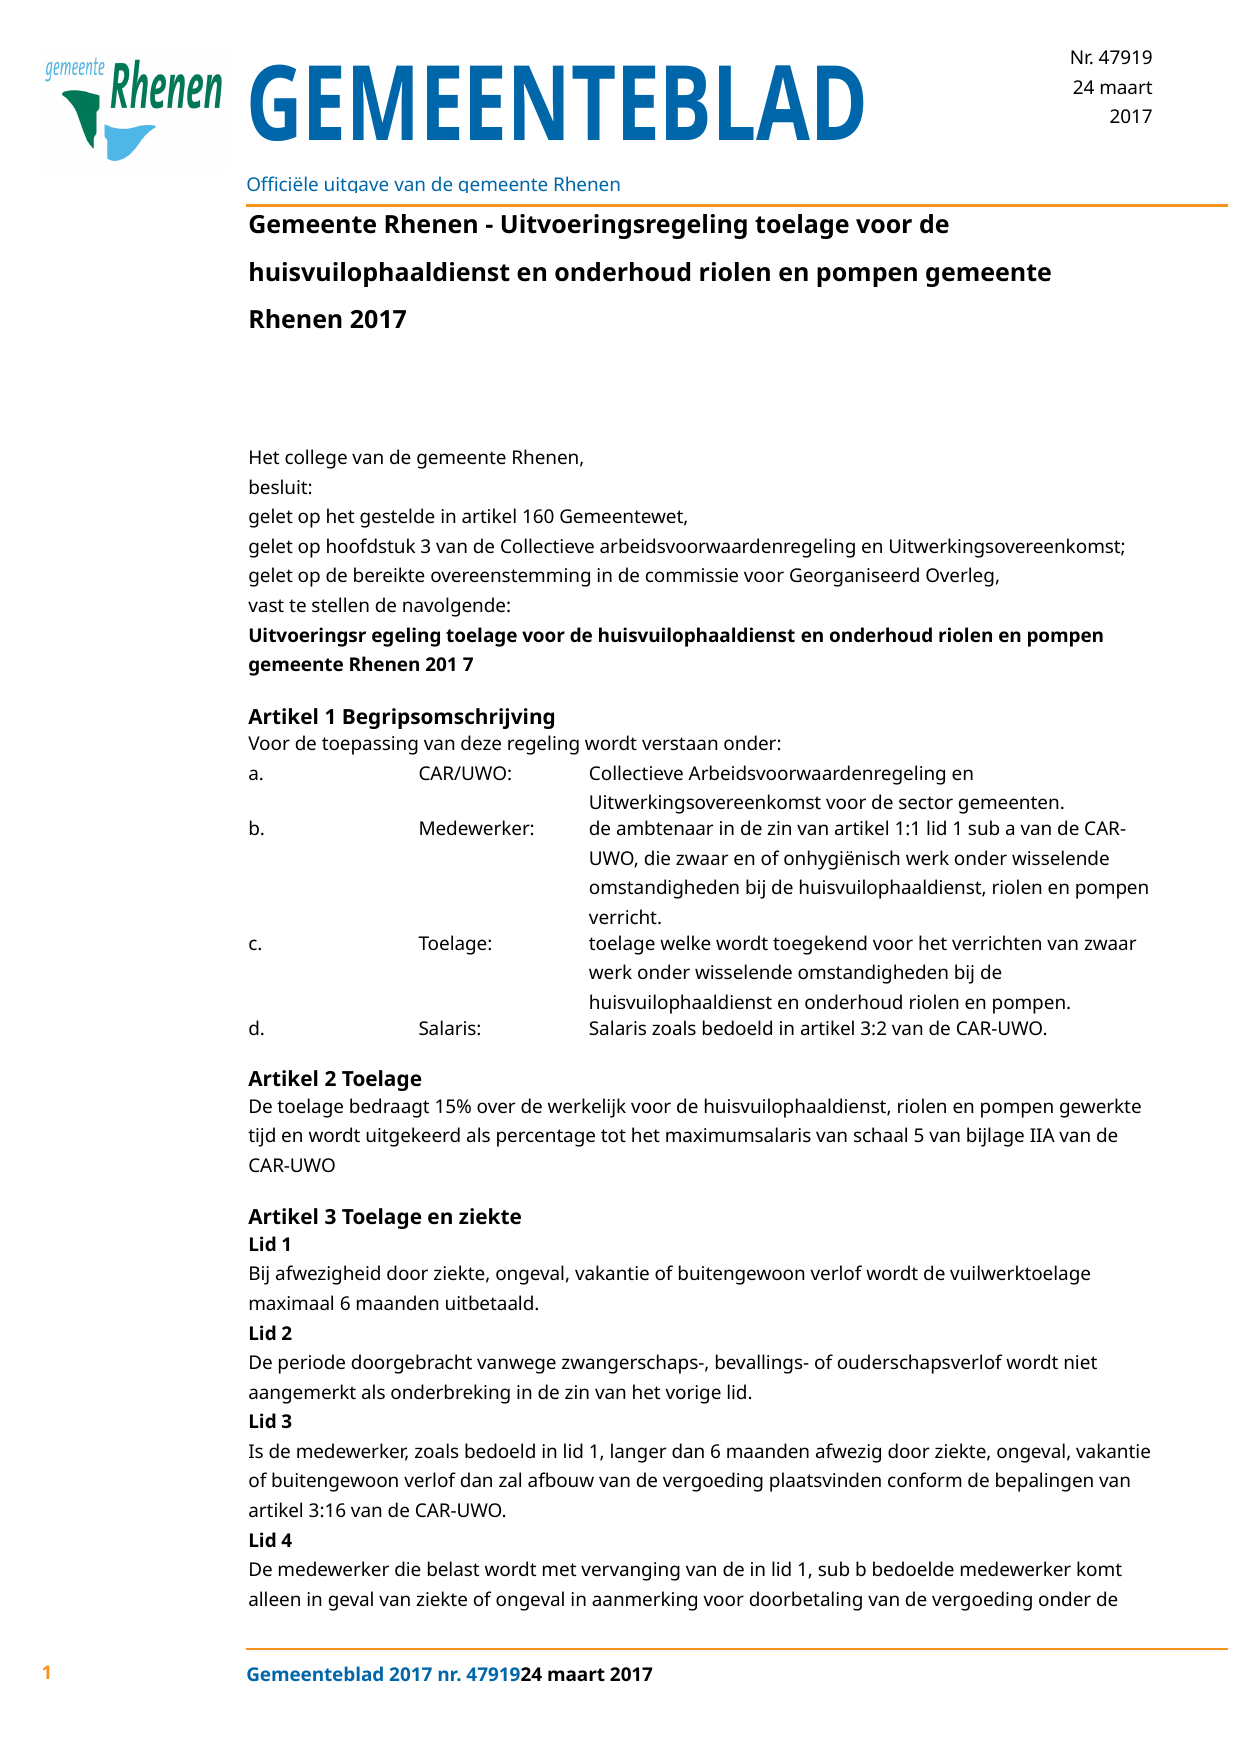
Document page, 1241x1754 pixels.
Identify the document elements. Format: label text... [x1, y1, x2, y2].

table_cell d. [248, 1015, 418, 1040]
text Lid 3 [248, 1408, 1152, 1434]
table_cell de ambtenaar in de zin van artikel 1:1 lid 1 sub a van de CAR-UWO, die zwaar en of onhygiënisch werk onder wisselende omstandigheden bij de huisvuilophaaldienst, riolen en pompen verricht. [589, 815, 1152, 930]
text De periode doorgebracht vanwege zwangerschaps-, bevallings- of ouderschapsverlof wordt niet aangemerkt als onderbreking in de zin van het vorige lid. [248, 1349, 1152, 1404]
text Artikel 2 Toelage [248, 1064, 1152, 1093]
text besluit: [248, 474, 1152, 500]
text Gemeente Rhenen - Uitvoeringsregeling toelage voor de huisvuilophaaldienst en onderhoud riolen en pompen gemeente Rhenen 2017 [248, 207, 1152, 336]
picture [41, 47, 231, 172]
text Bij afwezigheid door ziekte, ongeval, vakantie of buitengewoon verlof wordt de vuilwerktoelage maximaal 6 maanden uitbetaald. [248, 1261, 1152, 1316]
text Artikel 1 Begripsomschrijving [248, 702, 1152, 730]
table_cell Salaris zoals bedoeld in artikel 3:2 van de CAR-UWO. [589, 1015, 1152, 1040]
text Voor de toepassing van deze regeling wordt verstaan onder: [248, 730, 1152, 756]
table_header CAR/UWO: [418, 760, 589, 815]
text Lid 2 [248, 1320, 1152, 1345]
text De medewerker die belast wordt met vervanging van de in lid 1, sub b bedoelde medewerker komt alleen in geval van ziekte of ongeval in aanmerking voor doorbetaling van de vergoeding onder de [248, 1556, 1152, 1612]
text De toelage bedraagt 15% over de werkelijk voor de huisvuilophaaldienst, riolen en pompen gewerkte tijd en wordt uitgekeerd als percentage tot het maximumsalaris van schaal 5 van bijlage IIA van de CAR-UWO [248, 1093, 1152, 1178]
table_header a. [248, 760, 418, 815]
text vast te stellen de navolgende: [248, 592, 1152, 618]
text gelet op hoofdstuk 3 van de Collectieve arbeidsvoorwaardenregeling en Uitwerkingsovereenkomst; [248, 533, 1152, 559]
text Het college van de gemeente Rhenen, [248, 444, 1152, 470]
table_header Collectieve Arbeidsvoorwaardenregeling en Uitwerkingsovereenkomst voor de sector gemeenten. [589, 760, 1152, 815]
text Uitvoeringsr egeling toelage voor de huisvuilophaaldienst en onderhoud riolen en pompen gemeente Rhenen 201 7 [248, 622, 1152, 677]
table_cell Toelage: [418, 930, 589, 1015]
text Lid 1 [248, 1231, 1152, 1257]
text Is de medewerker, zoals bedoeld in lid 1, langer dan 6 maanden afwezig door ziekte, ongeval, vakantie of buitengewoon verlof dan zal afbouw van de vergoeding plaatsvinden conform de bepalingen van artikel 3:16 van de CAR-UWO. [248, 1438, 1152, 1523]
text gelet op de bereikte overeenstemming in de commissie voor Georganiseerd Overleg, [248, 563, 1152, 588]
table_cell toelage welke wordt toegekend voor het verrichten van zwaar werk onder wisselende omstandigheden bij de huisvuilophaaldienst en onderhoud riolen en pompen. [589, 930, 1152, 1015]
table_cell Medewerker: [418, 815, 589, 930]
table_cell c. [248, 930, 418, 1015]
text gelet op het gestelde in artikel 160 Gemeentewet, [248, 503, 1152, 529]
table_cell Salaris: [418, 1015, 589, 1040]
text Artikel 3 Toelage en ziekte [248, 1202, 1152, 1231]
table_cell b. [248, 815, 418, 930]
text Lid 4 [248, 1527, 1152, 1552]
